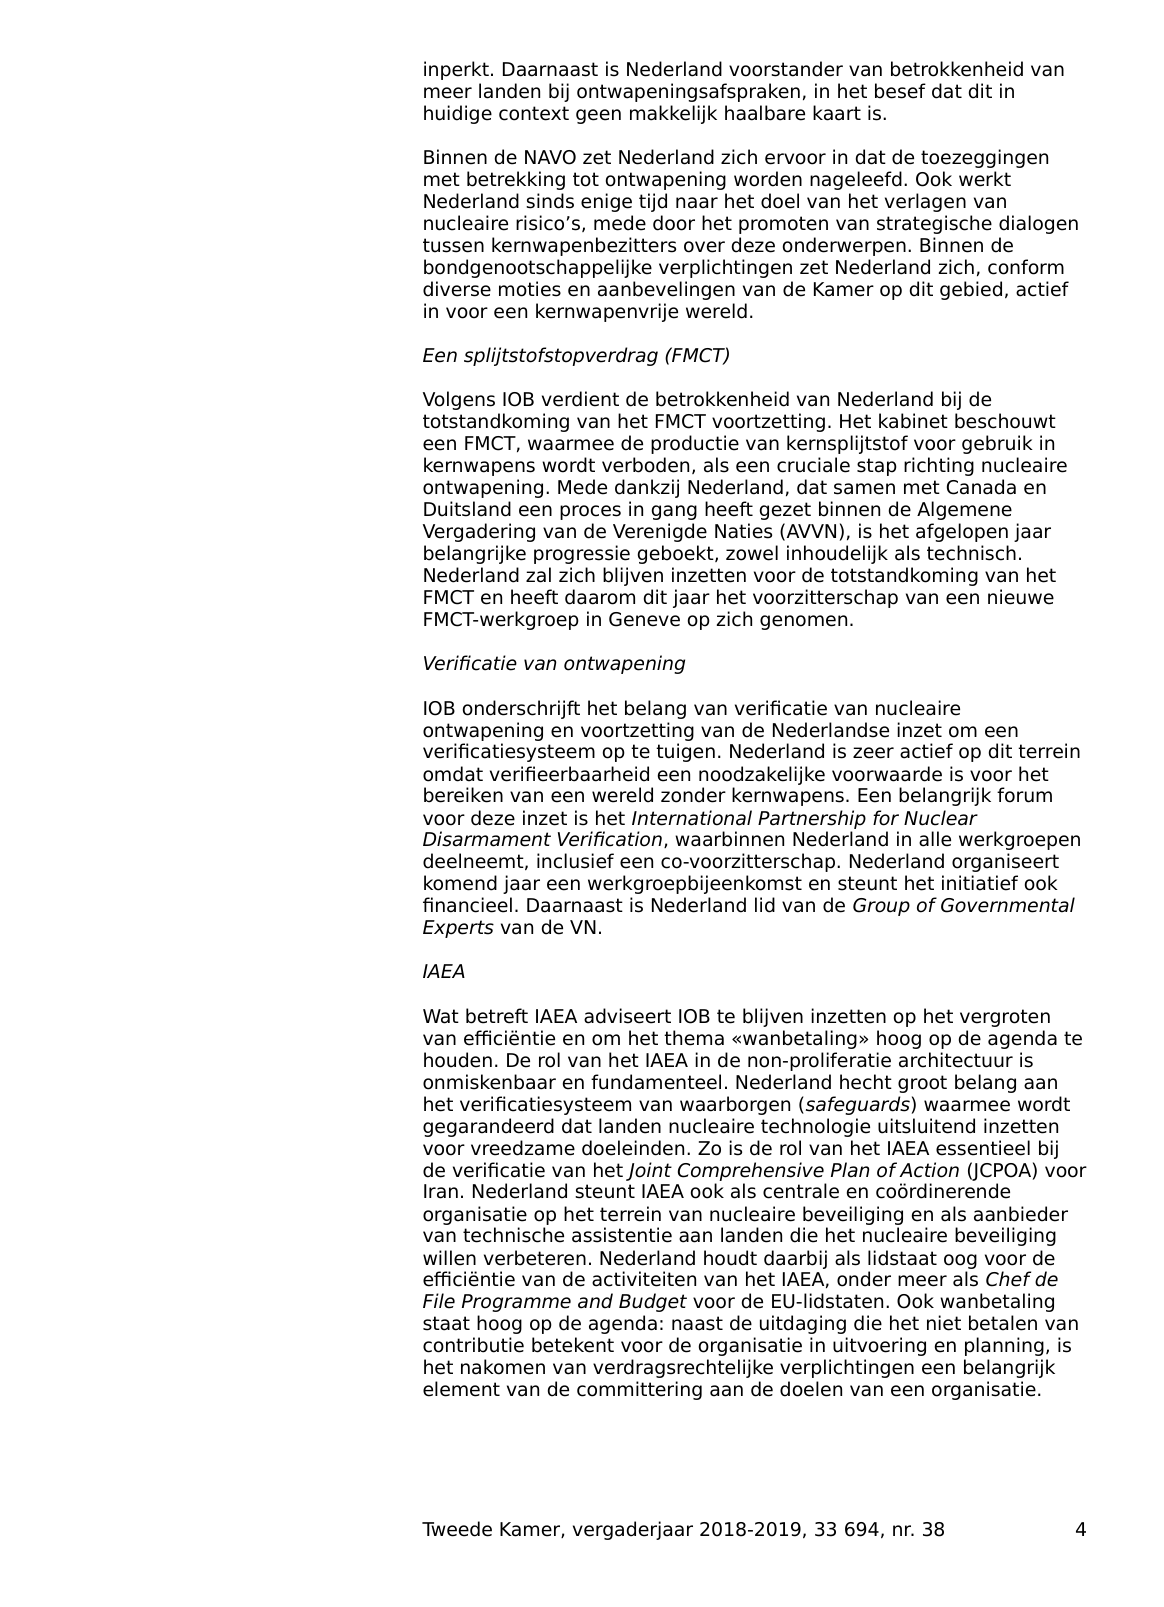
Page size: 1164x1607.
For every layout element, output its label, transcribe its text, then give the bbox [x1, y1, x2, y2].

text Binnen de NAVO zet Nederland zich ervoor in dat de toezeggingen met betrekking tot ontwapening worden nageleefd. Ook werkt Nederland sinds enige tijd naar het doel van het verlagen van nucleaire risico’s, mede door het promoten van strategische dialogen tussen kernwapenbezitters over deze onderwerpen. Binnen de bondgenootschappelijke verplichtingen zet Nederland zich, conform diverse moties en aanbevelingen van de Kamer op dit gebied, actief in voor een kernwapenvrije wereld. [422, 147, 1087, 323]
text IOB onderschrijft het belang van verificatie van nucleaire ontwapening en voortzetting van de Nederlandse inzet om een verificatiesysteem op te tuigen. Nederland is zeer actief op dit terrein omdat verifieerbaarheid een noodzakelijke voorwaarde is voor het bereiken van een wereld zonder kernwapens. Een belangrijk forum voor deze inzet is het International Partnership for Nuclear Disarmament Verification, waarbinnen Nederland in alle werkgroepen deelneemt, inclusief een co-voorzitterschap. Nederland organiseert komend jaar een werkgroepbijeenkomst en steunt het initiatief ook financieel. Daarnaast is Nederland lid van de Group of Governmental Experts van de VN. [422, 697, 1087, 939]
subtitle IAEA [422, 961, 1087, 983]
subtitle Een splijtstofstopverdrag (FMCT) [422, 345, 1087, 367]
text inperkt. Daarnaast is Nederland voorstander van betrokkenheid van meer landen bij ontwapeningsafspraken, in het besef dat dit in huidige context geen makkelijk haalbare kaart is. [422, 59, 1087, 125]
text Wat betreft IAEA adviseert IOB te blijven inzetten op het vergroten van efficiëntie en om het thema «wanbetaling» hoog op de agenda te houden. De rol van het IAEA in de non-proliferatie architectuur is onmiskenbaar en fundamenteel. Nederland hecht groot belang aan het verificatiesysteem van waarborgen (safeguards) waarmee wordt gegarandeerd dat landen nucleaire technologie uitsluitend inzetten voor vreedzame doeleinden. Zo is de rol van het IAEA essentieel bij de verificatie van het Joint Comprehensive Plan of Action (JCPOA) voor Iran. Nederland steunt IAEA ook als centrale en coördinerende organisatie op het terrein van nucleaire beveiliging en als aanbieder van technische assistentie aan landen die het nucleaire beveiliging willen verbeteren. Nederland houdt daarbij als lidstaat oog voor de efficiëntie van de activiteiten van het IAEA, onder meer als Chef de File Programme and Budget voor de EU-lidstaten. Ook wanbetaling staat hoog op de agenda: naast de uitdaging die het niet betalen van contributie betekent voor de organisatie in uitvoering en planning, is het nakomen van verdragsrechtelijke verplichtingen een belangrijk element van de committering aan de doelen van een organisatie. [422, 1006, 1087, 1401]
subtitle Verificatie van ontwapening [422, 653, 1087, 675]
text Volgens IOB verdient de betrokkenheid van Nederland bij de totstandkoming van het FMCT voortzetting. Het kabinet beschouwt een FMCT, waarmee de productie van kernsplijtstof voor gebruik in kernwapens wordt verboden, als een cruciale stap richting nucleaire ontwapening. Mede dankzij Nederland, dat samen met Canada en Duitsland een proces in gang heeft gezet binnen de Algemene Vergadering van de Verenigde Naties (AVVN), is het afgelopen jaar belangrijke progressie geboekt, zowel inhoudelijk als technisch. Nederland zal zich blijven inzetten voor de totstandkoming van het FMCT en heeft daarom dit jaar het voorzitterschap van een nieuwe FMCT-werkgroep in Geneve op zich genomen. [422, 389, 1087, 631]
